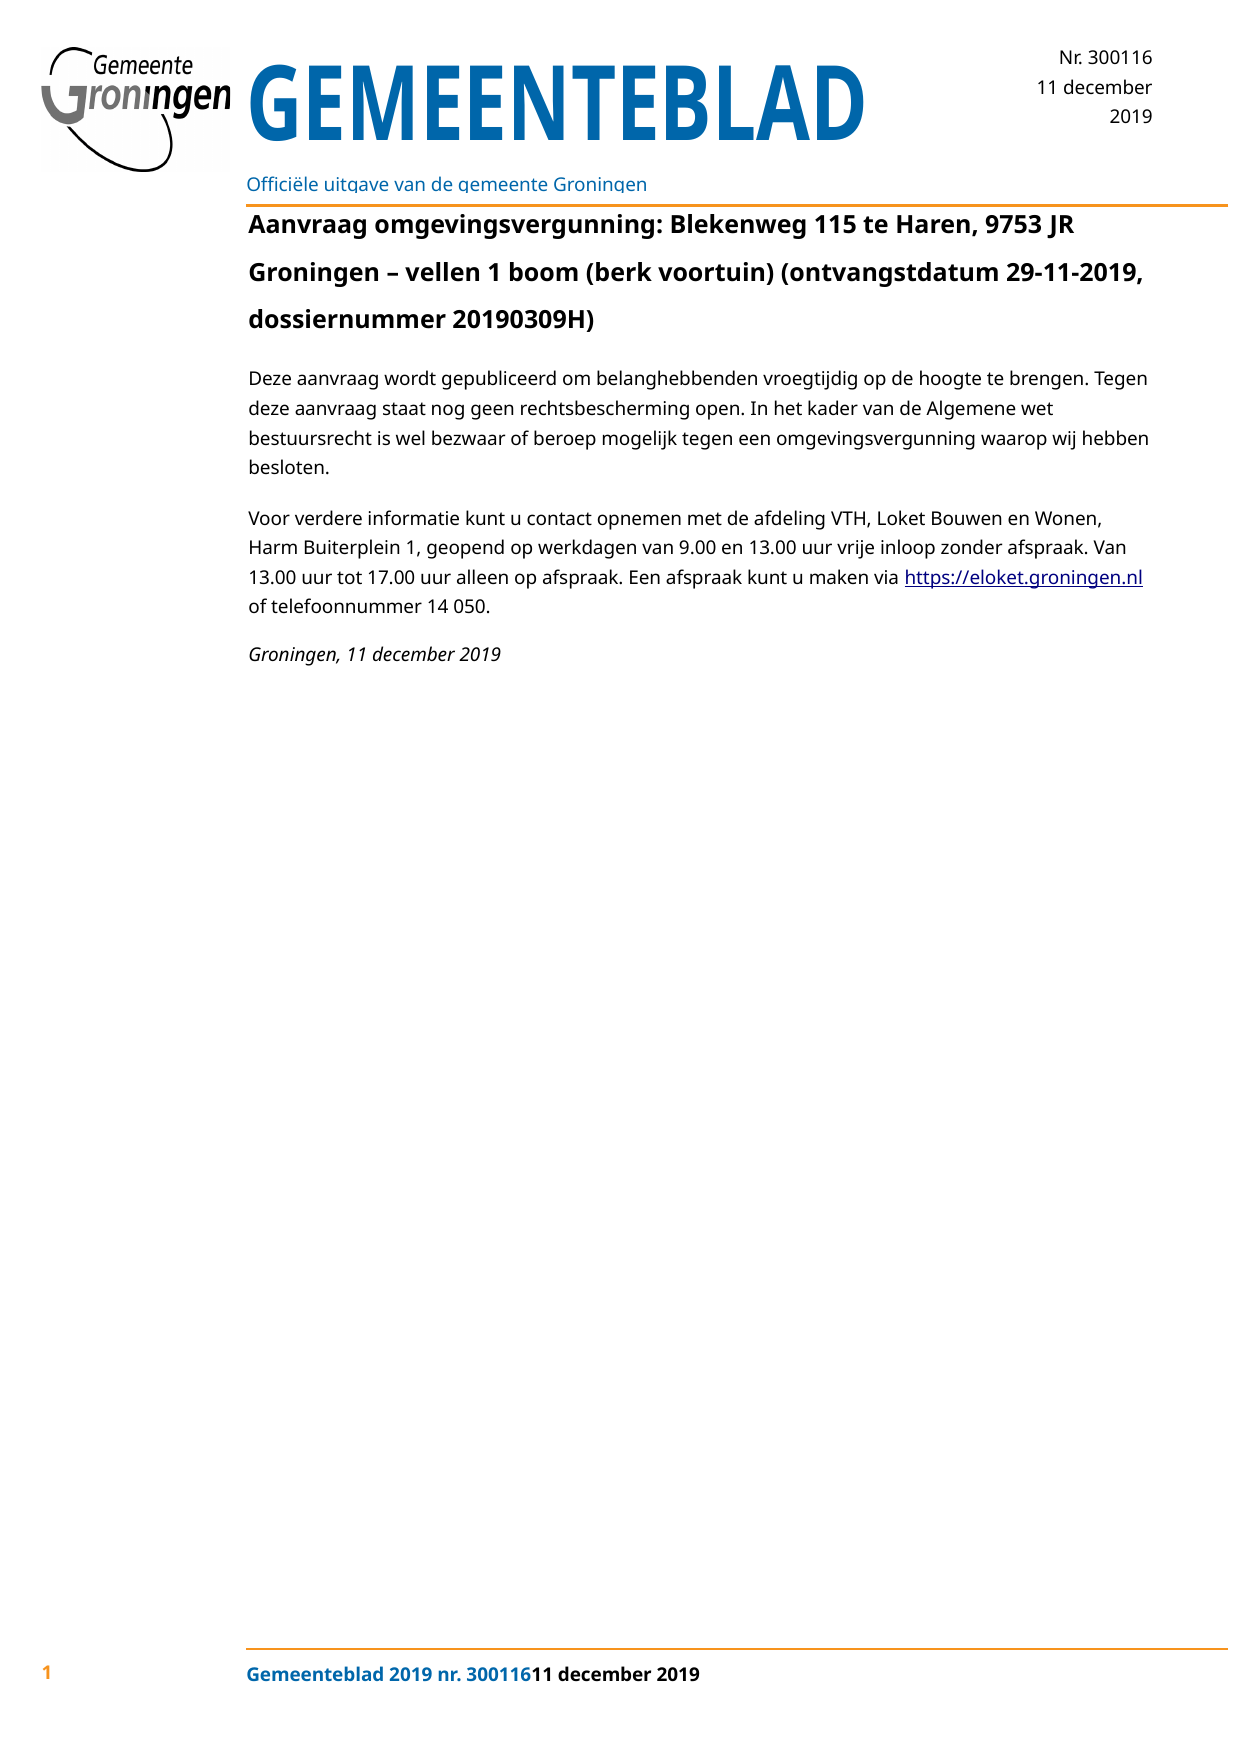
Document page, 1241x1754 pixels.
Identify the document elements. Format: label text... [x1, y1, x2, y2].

text Deze aanvraag wordt gepubliceerd om belanghebbenden vroegtijdig op de hoogte te brengen. Tegen deze aanvraag staat nog geen rechtsbescherming open. In het kader van de Algemene wet bestuursrecht is wel bezwaar of beroep mogelijk tegen een omgevingsvergunning waarop wij hebben besloten. [248, 366, 1152, 480]
text Aanvraag omgevingsvergunning: Blekenweg 115 te Haren, 9753 JR Groningen – vellen 1 boom (berk voortuin) (ontvangstdatum 29-11-2019, dossiernummer 20190309H) [248, 207, 1152, 336]
picture [41, 47, 231, 172]
text Groningen, 11 december 2019 [248, 641, 1152, 667]
text Voor verdere informatie kunt u contact opnemen met de afdeling VTH, Loket Bouwen en Wonen, Harm Buiterplein 1, geopend op werkdagen van 9.00 en 13.00 uur vrije inloop zonder afspraak. Van 13.00 uur tot 17.00 uur alleen op afspraak. Een afspraak kunt u maken via https://eloket.groningen.nl of telefoonnummer 14 050. [248, 505, 1152, 619]
